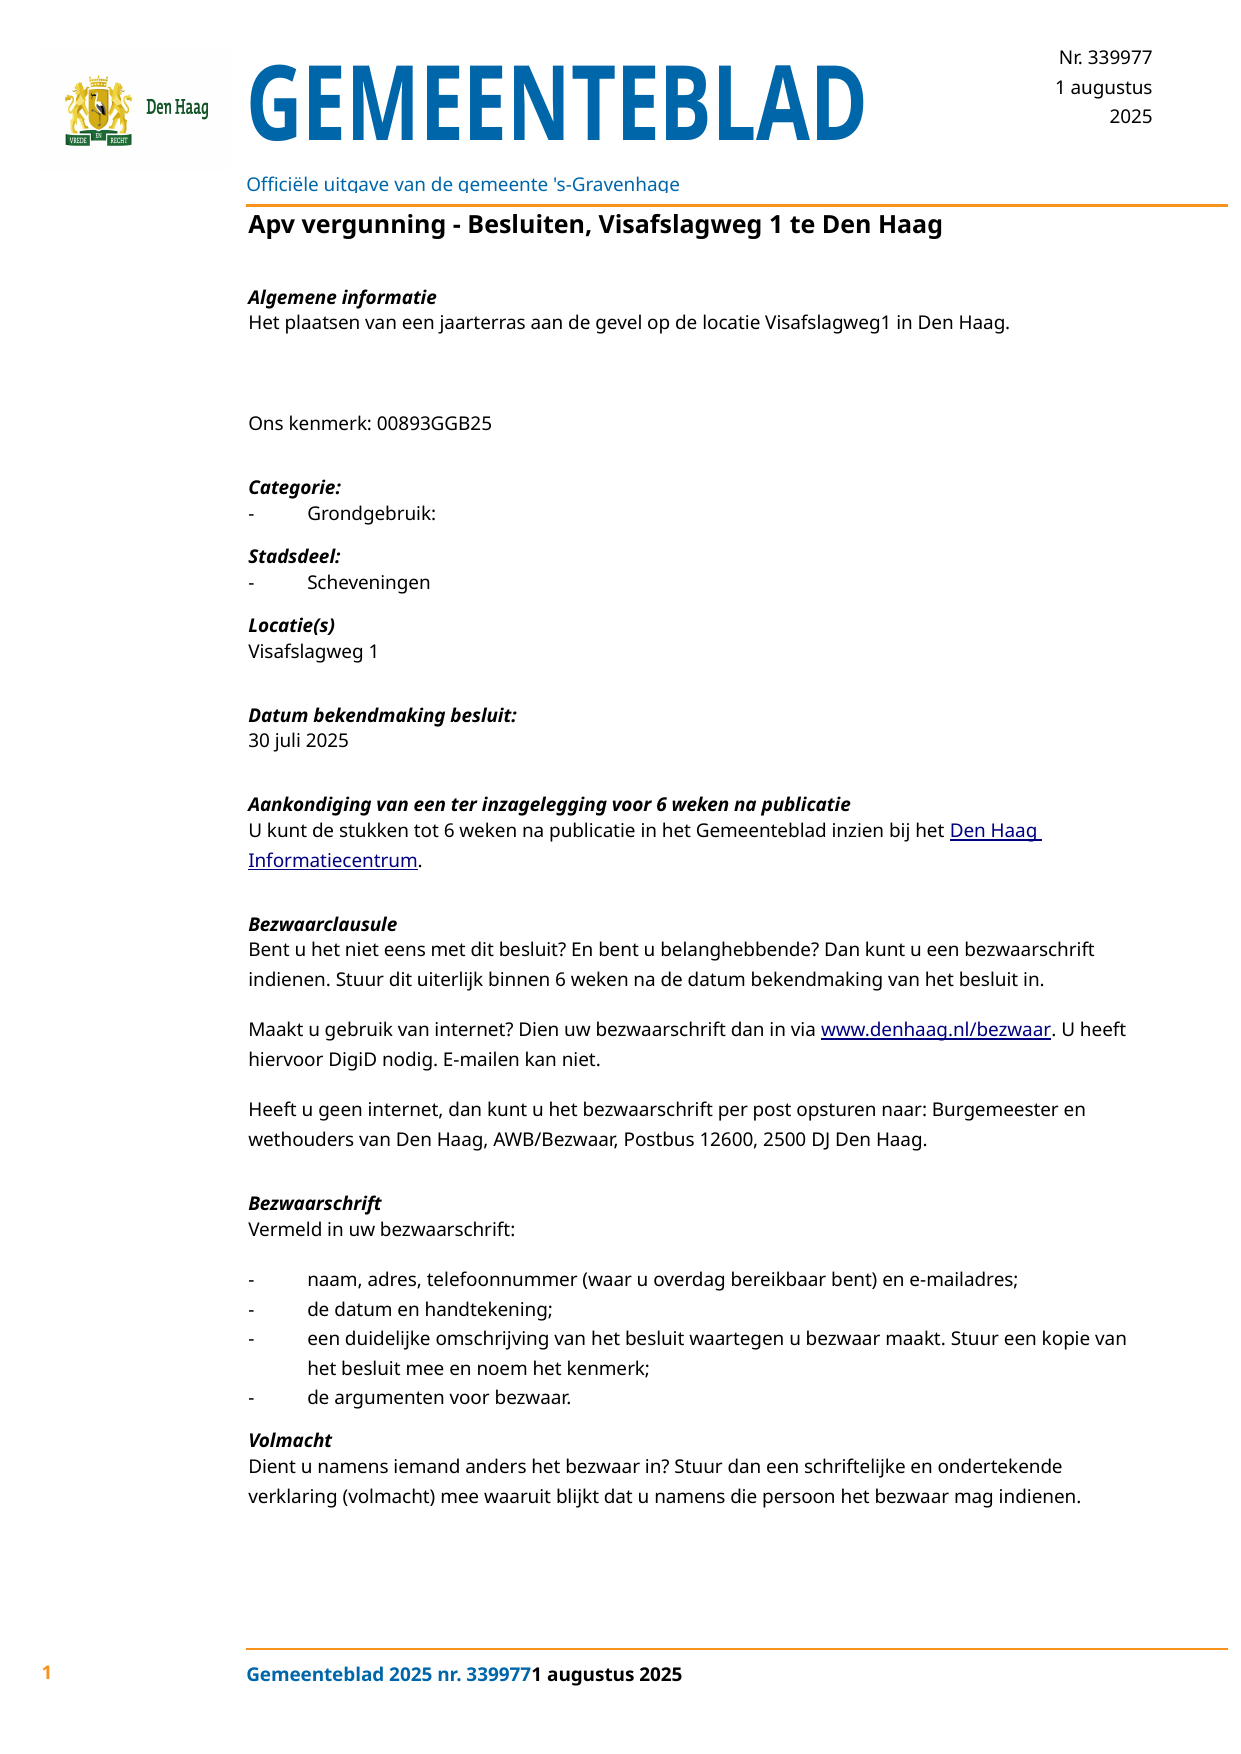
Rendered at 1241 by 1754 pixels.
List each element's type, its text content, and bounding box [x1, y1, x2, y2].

text Heeft u geen internet, dan kunt u het bezwaarschrift per post opsturen naar: Burgemeester en wethouders van Den Haag, AWB/Bezwaar, Postbus 12600, 2500 DJ Den Haag. [248, 1096, 1152, 1152]
list Scheveningen [248, 569, 1152, 595]
text Algemene informatie [248, 284, 1152, 309]
list een duidelijke omschrijving van het besluit waartegen u bezwaar maakt. Stuur een kopie van het besluit mee en noem het kenmerk; [248, 1325, 1152, 1381]
picture [41, 47, 231, 172]
text Het plaatsen van een jaarterras aan de gevel op de locatie Visafslagweg1 in Den Haag. [248, 309, 1152, 335]
text Maakt u gebruik van internet? Dien uw bezwaarschrift dan in via www.denhaag.nl/bezwaar. U heeft hiervoor DigiD nodig. E-mailen kan niet. [248, 1016, 1152, 1072]
text Categorie: [248, 474, 1152, 500]
list Grondgebruik: [248, 500, 1152, 526]
text Aankondiging van een ter inzagelegging voor 6 weken na publicatie [248, 791, 1152, 817]
text U kunt de stukken tot 6 weken na publicatie in het Gemeenteblad inzien bij het Den Haag Informatiecentrum. [248, 817, 1152, 872]
text Locatie(s) [248, 612, 1152, 638]
text Datum bekendmaking besluit: [248, 702, 1152, 727]
text Bezwaarschrift [248, 1190, 1152, 1216]
list naam, adres, telefoonnummer (waar u overdag bereikbaar bent) en e-mailadres; [248, 1266, 1152, 1292]
list de datum en handtekening; [248, 1296, 1152, 1321]
text Vermeld in uw bezwaarschrift: [248, 1216, 1152, 1241]
text 30 juli 2025 [248, 727, 1152, 753]
text Bezwaarclausule [248, 911, 1152, 936]
list de argumenten voor bezwaar. [248, 1384, 1152, 1410]
text Bent u het niet eens met dit besluit? En bent u belanghebbende? Dan kunt u een bezwaarschrift indienen. Stuur dit uiterlijk binnen 6 weken na de datum bekendmaking van het besluit in. [248, 936, 1152, 992]
text Apv vergunning - Besluiten, Visafslagweg 1 te Den Haag [248, 207, 1152, 241]
text Volmacht [248, 1428, 1152, 1453]
text Visafslagweg 1 [248, 638, 1152, 663]
text Dient u namens iemand anders het bezwaar in? Stuur dan een schriftelijke en ondertekende verklaring (volmacht) mee waaruit blijkt dat u namens die persoon het bezwaar mag indienen. [248, 1453, 1152, 1509]
text Ons kenmerk: 00893GGB25 [248, 410, 1152, 436]
text Stadsdeel: [248, 543, 1152, 569]
